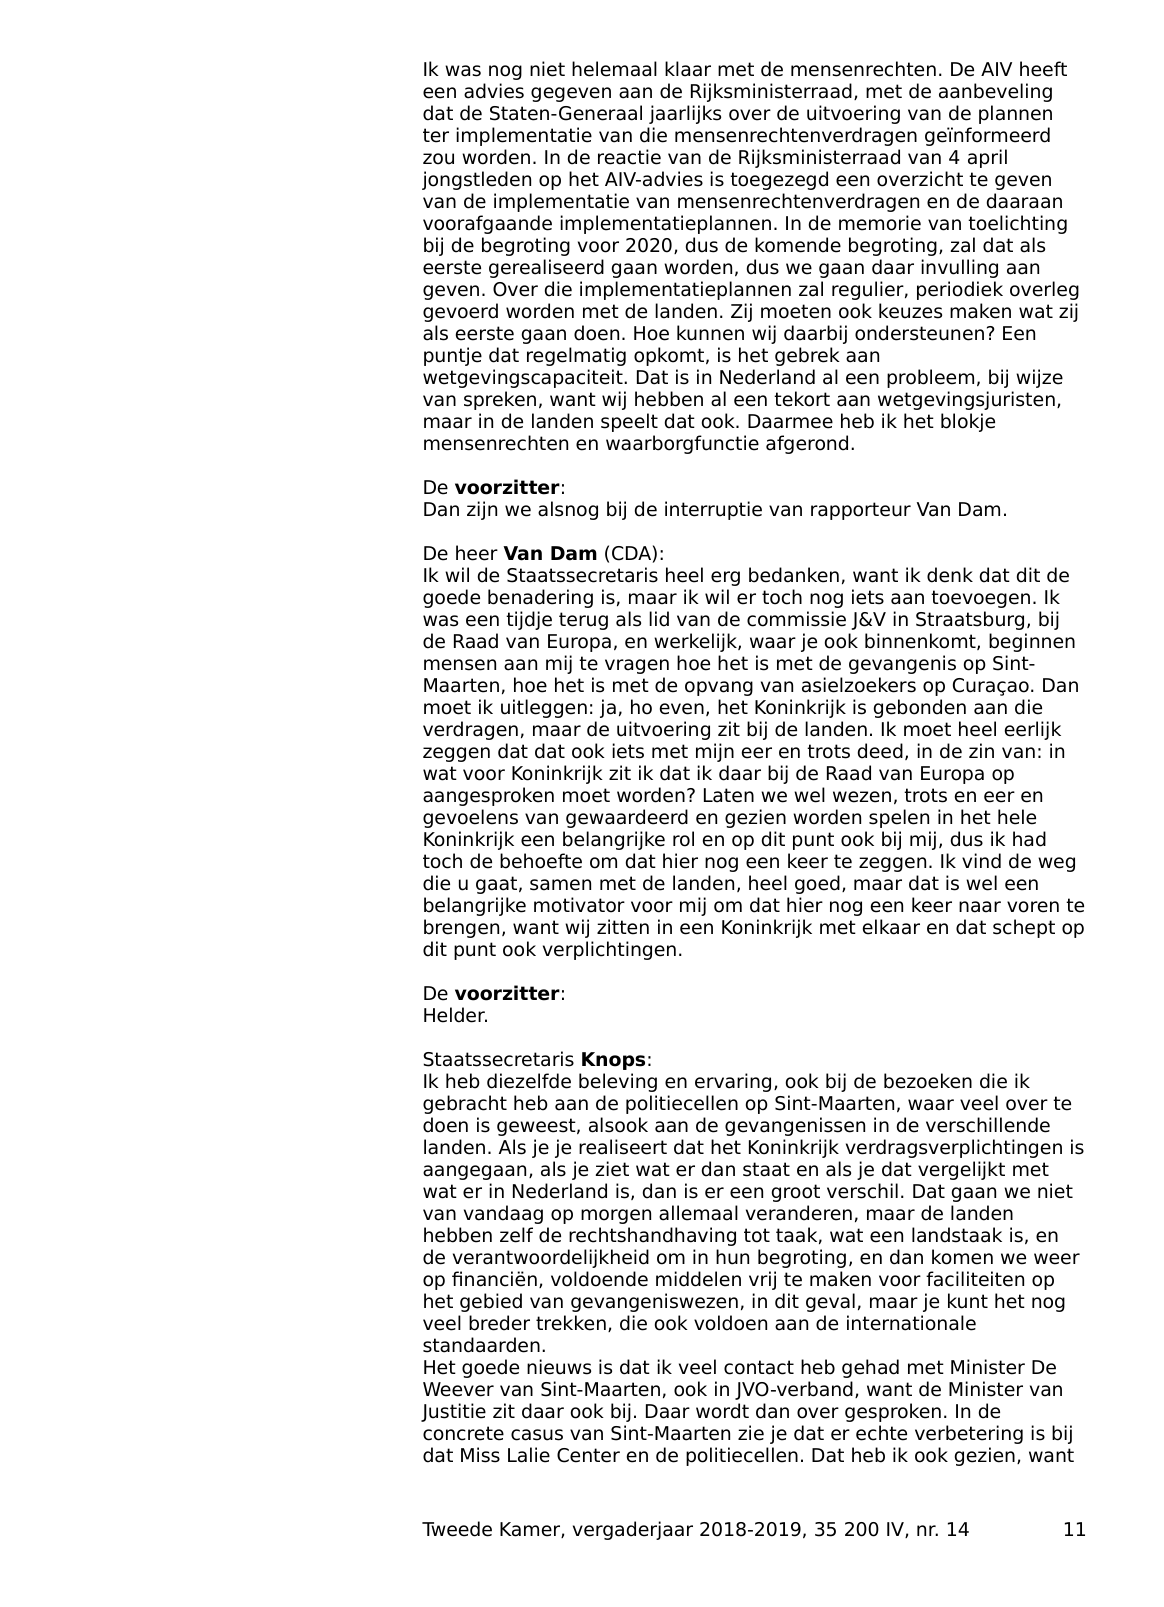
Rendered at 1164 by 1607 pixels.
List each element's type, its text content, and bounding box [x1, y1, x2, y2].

text Het goede nieuws is dat ik veel contact heb gehad met Minister De Weever van Sint-Maarten, ook in JVO-verband, want de Minister van Justitie zit daar ook bij. Daar wordt dan over gesproken. In de concrete casus van Sint-Maarten zie je dat er echte verbetering is bij dat Miss Lalie Center en de politiecellen. Dat heb ik ook gezien, want [422, 1357, 1087, 1467]
text Dan zijn we alsnog bij de interruptie van rapporteur Van Dam. [422, 499, 1087, 521]
text De voorzitter: [422, 983, 1087, 1005]
text Ik heb diezelfde beleving en ervaring, ook bij de bezoeken die ik gebracht heb aan de politiecellen op Sint-Maarten, waar veel over te doen is geweest, alsook aan de gevangenissen in de verschillende landen. Als je je realiseert dat het Koninkrijk verdragsverplichtingen is aangegaan, als je ziet wat er dan staat en als je dat vergelijkt met wat er in Nederland is, dan is er een groot verschil. Dat gaan we niet van vandaag op morgen allemaal veranderen, maar de landen hebben zelf de rechtshandhaving tot taak, wat een landstaak is, en de verantwoordelijkheid om in hun begroting, en dan komen we weer op financiën, voldoende middelen vrij te maken voor faciliteiten op het gebied van gevangeniswezen, in dit geval, maar je kunt het nog veel breder trekken, die ook voldoen aan de internationale standaarden. [422, 1071, 1087, 1357]
text De voorzitter: [422, 477, 1087, 499]
text Helder. [422, 1005, 1087, 1027]
text De heer Van Dam (CDA): [422, 543, 1087, 565]
text Ik wil de Staatssecretaris heel erg bedanken, want ik denk dat dit de goede benadering is, maar ik wil er toch nog iets aan toevoegen. Ik was een tijdje terug als lid van de commissie J&V in Straatsburg, bij de Raad van Europa, en werkelijk, waar je ook binnenkomt, beginnen mensen aan mij te vragen hoe het is met de gevangenis op Sint-Maarten, hoe het is met de opvang van asielzoekers op Curaçao. Dan moet ik uitleggen: ja, ho even, het Koninkrijk is gebonden aan die verdragen, maar de uitvoering zit bij de landen. Ik moet heel eerlijk zeggen dat dat ook iets met mijn eer en trots deed, in de zin van: in wat voor Koninkrijk zit ik dat ik daar bij de Raad van Europa op aangesproken moet worden? Laten we wel wezen, trots en eer en gevoelens van gewaardeerd en gezien worden spelen in het hele Koninkrijk een belangrijke rol en op dit punt ook bij mij, dus ik had toch de behoefte om dat hier nog een keer te zeggen. Ik vind de weg die u gaat, samen met de landen, heel goed, maar dat is wel een belangrijke motivator voor mij om dat hier nog een keer naar voren te brengen, want wij zitten in een Koninkrijk met elkaar en dat schept op dit punt ook verplichtingen. [422, 565, 1087, 961]
text Staatssecretaris Knops: [422, 1049, 1087, 1071]
text Ik was nog niet helemaal klaar met de mensenrechten. De AIV heeft een advies gegeven aan de Rijksministerraad, met de aanbeveling dat de Staten-Generaal jaarlijks over de uitvoering van de plannen ter implementatie van die mensenrechtenverdragen geïnformeerd zou worden. In de reactie van de Rijksministerraad van 4 april jongstleden op het AIV-advies is toegezegd een overzicht te geven van de implementatie van mensenrechtenverdragen en de daaraan voorafgaande implementatieplannen. In de memorie van toelichting bij de begroting voor 2020, dus de komende begroting, zal dat als eerste gerealiseerd gaan worden, dus we gaan daar invulling aan geven. Over die implementatieplannen zal regulier, periodiek overleg gevoerd worden met de landen. Zij moeten ook keuzes maken wat zij als eerste gaan doen. Hoe kunnen wij daarbij ondersteunen? Een puntje dat regelmatig opkomt, is het gebrek aan wetgevingscapaciteit. Dat is in Nederland al een probleem, bij wijze van spreken, want wij hebben al een tekort aan wetgevingsjuristen, maar in de landen speelt dat ook. Daarmee heb ik het blokje mensenrechten en waarborgfunctie afgerond. [422, 59, 1087, 455]
